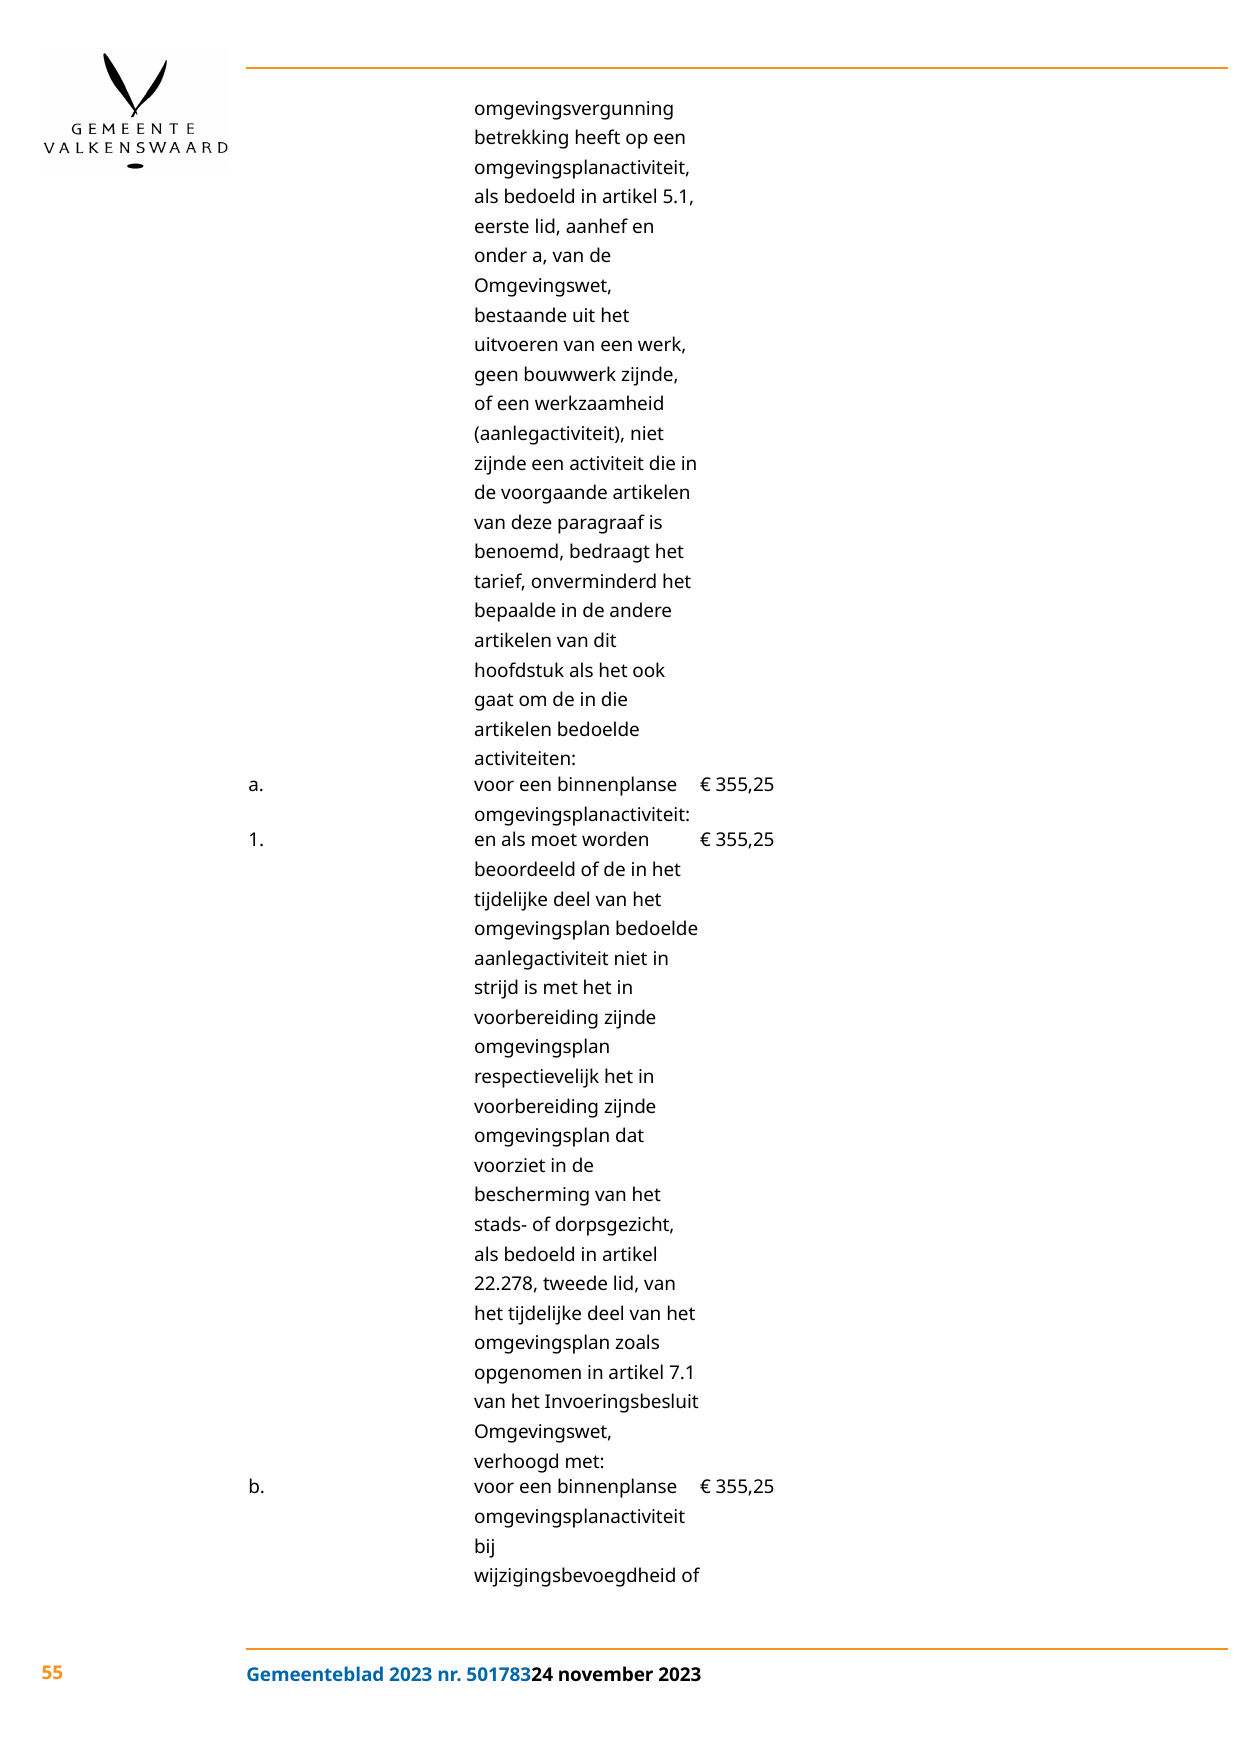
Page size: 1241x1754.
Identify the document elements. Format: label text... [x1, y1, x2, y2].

table_cell 1. [248, 827, 474, 1474]
table_cell b. [248, 1474, 474, 1588]
picture [41, 47, 231, 172]
table_cell omgevingsvergunning betrekking heeft op een omgevingsplanactiviteit, als bedoeld in artikel 5.1, eerste lid, aanhef en onder a, van de Omgevingswet, bestaande uit het uitvoeren van een werk, geen bouwwerk zijnde, of een werkzaamheid (aanlegactiviteit), niet zijnde een activiteit die in de voorgaande artikelen van deze paragraaf is benoemd, bedraagt het tarief, onverminderd het bepaalde in de andere artikelen van dit hoofdstuk als het ook gaat om de in die artikelen bedoelde activiteiten: [474, 95, 700, 771]
table_cell a. [248, 771, 474, 827]
table_cell € 355,25 [700, 771, 926, 827]
table_cell [926, 771, 1152, 827]
table_cell [248, 95, 474, 771]
table_cell € 355,25 [700, 827, 926, 1474]
table_cell [700, 95, 926, 771]
table_cell [926, 1474, 1152, 1588]
table_cell voor een binnenplanse omgevingsplanactiviteit: [474, 771, 700, 827]
table_cell [926, 827, 1152, 1474]
table_cell [926, 95, 1152, 771]
table_cell € 355,25 [700, 1474, 926, 1588]
table_cell voor een binnenplanse omgevingsplanactiviteit bij wijzigingsbevoegdheid of [474, 1474, 700, 1588]
table_cell en als moet worden beoordeeld of de in het tijdelijke deel van het omgevingsplan bedoelde aanlegactiviteit niet in strijd is met het in voorbereiding zijnde omgevingsplan respectievelijk het in voorbereiding zijnde omgevingsplan dat voorziet in de bescherming van het stads- of dorpsgezicht, als bedoeld in artikel 22.278, tweede lid, van het tijdelijke deel van het omgevingsplan zoals opgenomen in artikel 7.1 van het Invoeringsbesluit Omgevingswet, verhoogd met: [474, 827, 700, 1474]
